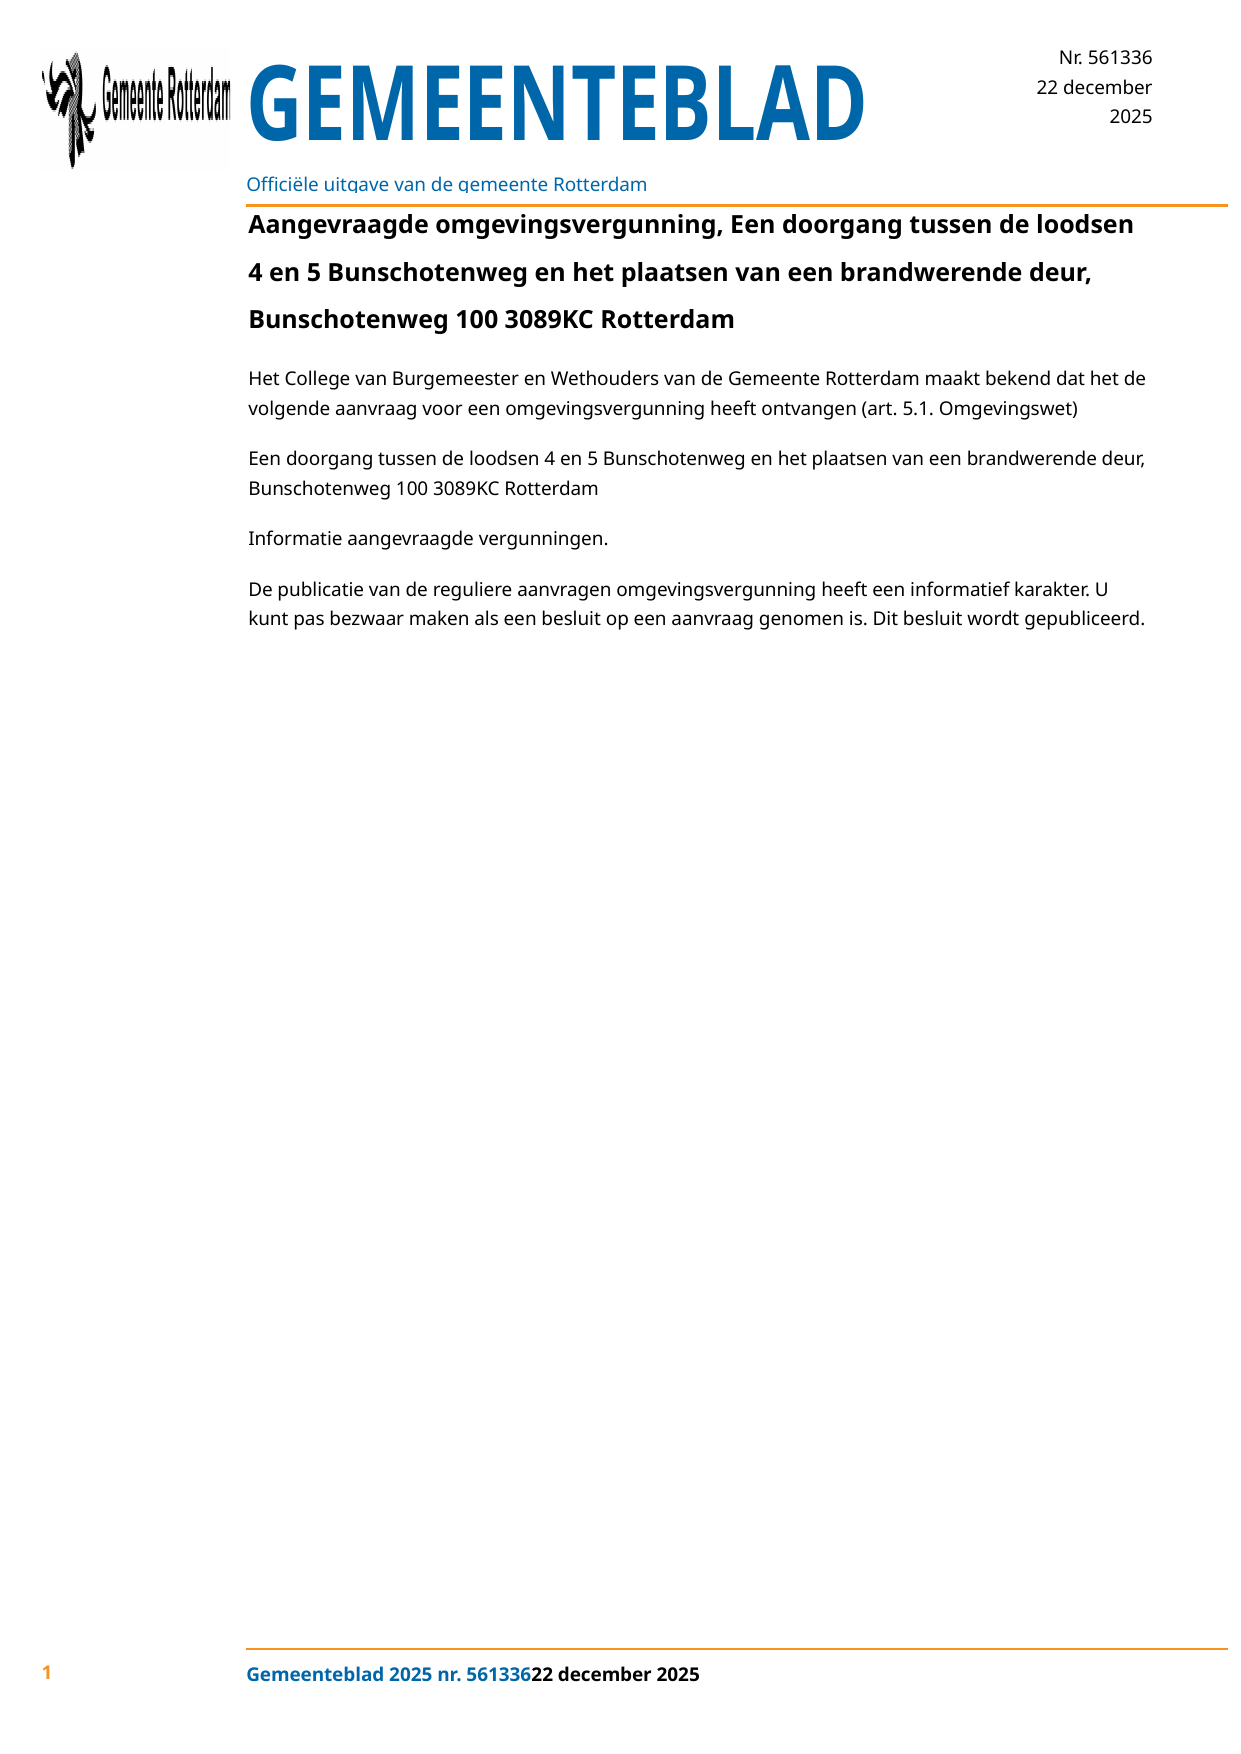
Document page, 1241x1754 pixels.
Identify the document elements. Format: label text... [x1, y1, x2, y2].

text De publicatie van de reguliere aanvragen omgevingsvergunning heeft een informatief karakter. U kunt pas bezwaar maken als een besluit op een aanvraag genomen is. Dit besluit wordt gepubliceerd. [248, 576, 1152, 631]
picture [41, 47, 231, 172]
text Het College van Burgemeester en Wethouders van de Gemeente Rotterdam maakt bekend dat het de volgende aanvraag voor een omgevingsvergunning heeft ontvangen (art. 5.1. Omgevingswet) [248, 366, 1152, 421]
text Aangevraagde omgevingsvergunning, Een doorgang tussen de loodsen 4 en 5 Bunschotenweg en het plaatsen van een brandwerende deur, Bunschotenweg 100 3089KC Rotterdam [248, 207, 1152, 336]
text Informatie aangevraagde vergunningen. [248, 526, 1152, 551]
text Een doorgang tussen de loodsen 4 en 5 Bunschotenweg en het plaatsen van een brandwerende deur, Bunschotenweg 100 3089KC Rotterdam [248, 446, 1152, 501]
